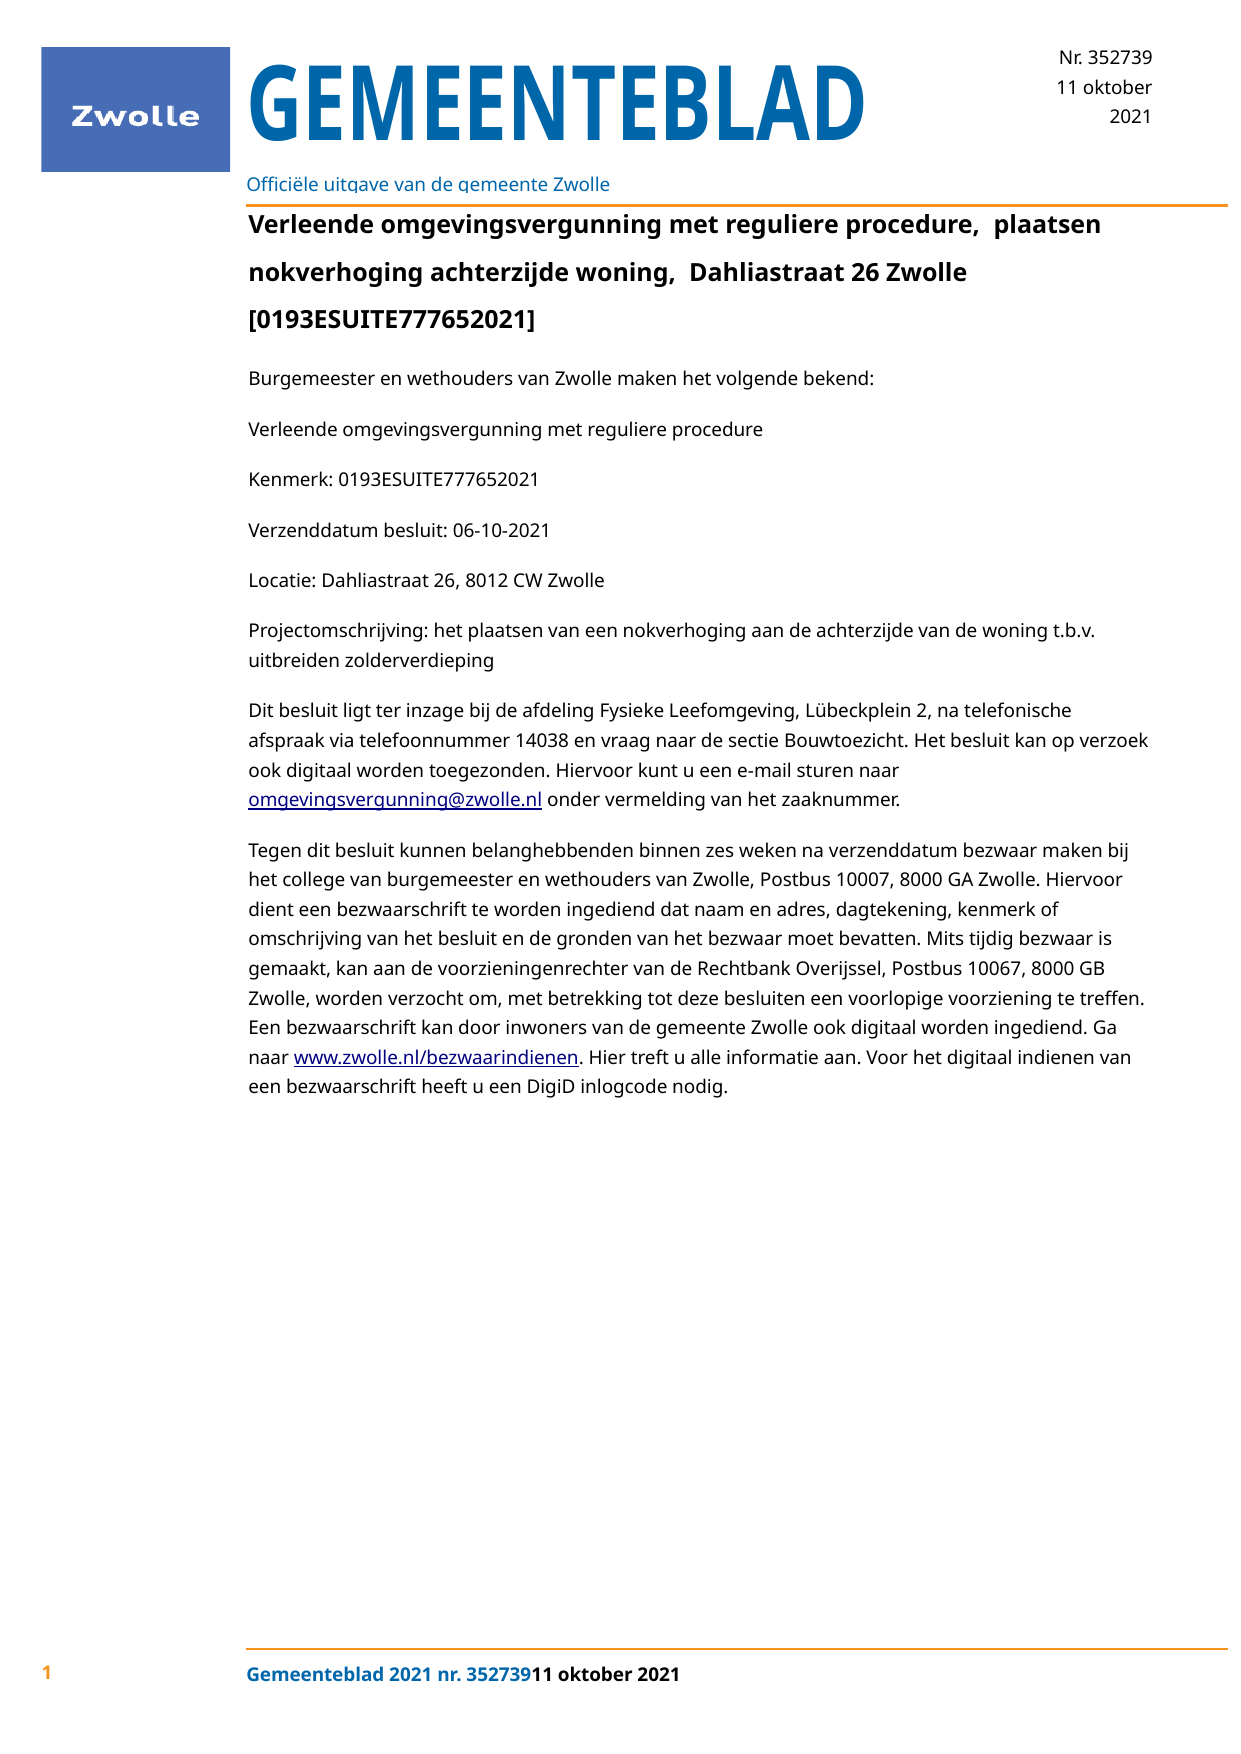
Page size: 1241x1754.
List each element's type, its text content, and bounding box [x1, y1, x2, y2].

text Verzenddatum besluit: 06-10-2021 [248, 517, 1152, 542]
text Burgemeester en wethouders van Zwolle maken het volgende bekend: [248, 366, 1152, 391]
text Tegen dit besluit kunnen belanghebbenden binnen zes weken na verzenddatum bezwaar maken bij het college van burgemeester en wethouders van Zwolle, Postbus 10007, 8000 GA Zwolle. Hiervoor dient een bezwaarschrift te worden ingediend dat naam en adres, dagtekening, kenmerk of omschrijving van het besluit en de gronden van het bezwaar moet bevatten. Mits tijdig bezwaar is gemaakt, kan aan de voorzieningenrechter van de Rechtbank Overijssel, Postbus 10067, 8000 GB Zwolle, worden verzocht om, met betrekking tot deze besluiten een voorlopige voorziening te treffen. Een bezwaarschrift kan door inwoners van de gemeente Zwolle ook digitaal worden ingediend. Ga naar www.zwolle.nl/bezwaarindienen. Hier treft u alle informatie aan. Voor het digitaal indienen van een bezwaarschrift heeft u een DigiD inlogcode nodig. [248, 837, 1152, 1099]
text Dit besluit ligt ter inzage bij de afdeling Fysieke Leefomgeving, Lübeckplein 2, na telefonische afspraak via telefoonnummer 14038 en vraag naar de sectie Bouwtoezicht. Het besluit kan op verzoek ook digitaal worden toegezonden. Hiervoor kunt u een e-mail sturen naar omgevingsvergunning@zwolle.nl onder vermelding van het zaaknummer. [248, 698, 1152, 812]
text Locatie: Dahliastraat 26, 8012 CW Zwolle [248, 567, 1152, 593]
text Kenmerk: 0193ESUITE777652021 [248, 466, 1152, 492]
text Verleende omgevingsvergunning met reguliere procedure [248, 416, 1152, 442]
picture [41, 47, 231, 172]
text Projectomschrijving: het plaatsen van een nokverhoging aan de achterzijde van de woning t.b.v. uitbreiden zolderverdieping [248, 618, 1152, 673]
text Verleende omgevingsvergunning met reguliere procedure, plaatsen nokverhoging achterzijde woning, Dahliastraat 26 Zwolle [0193ESUITE777652021] [248, 207, 1152, 336]
